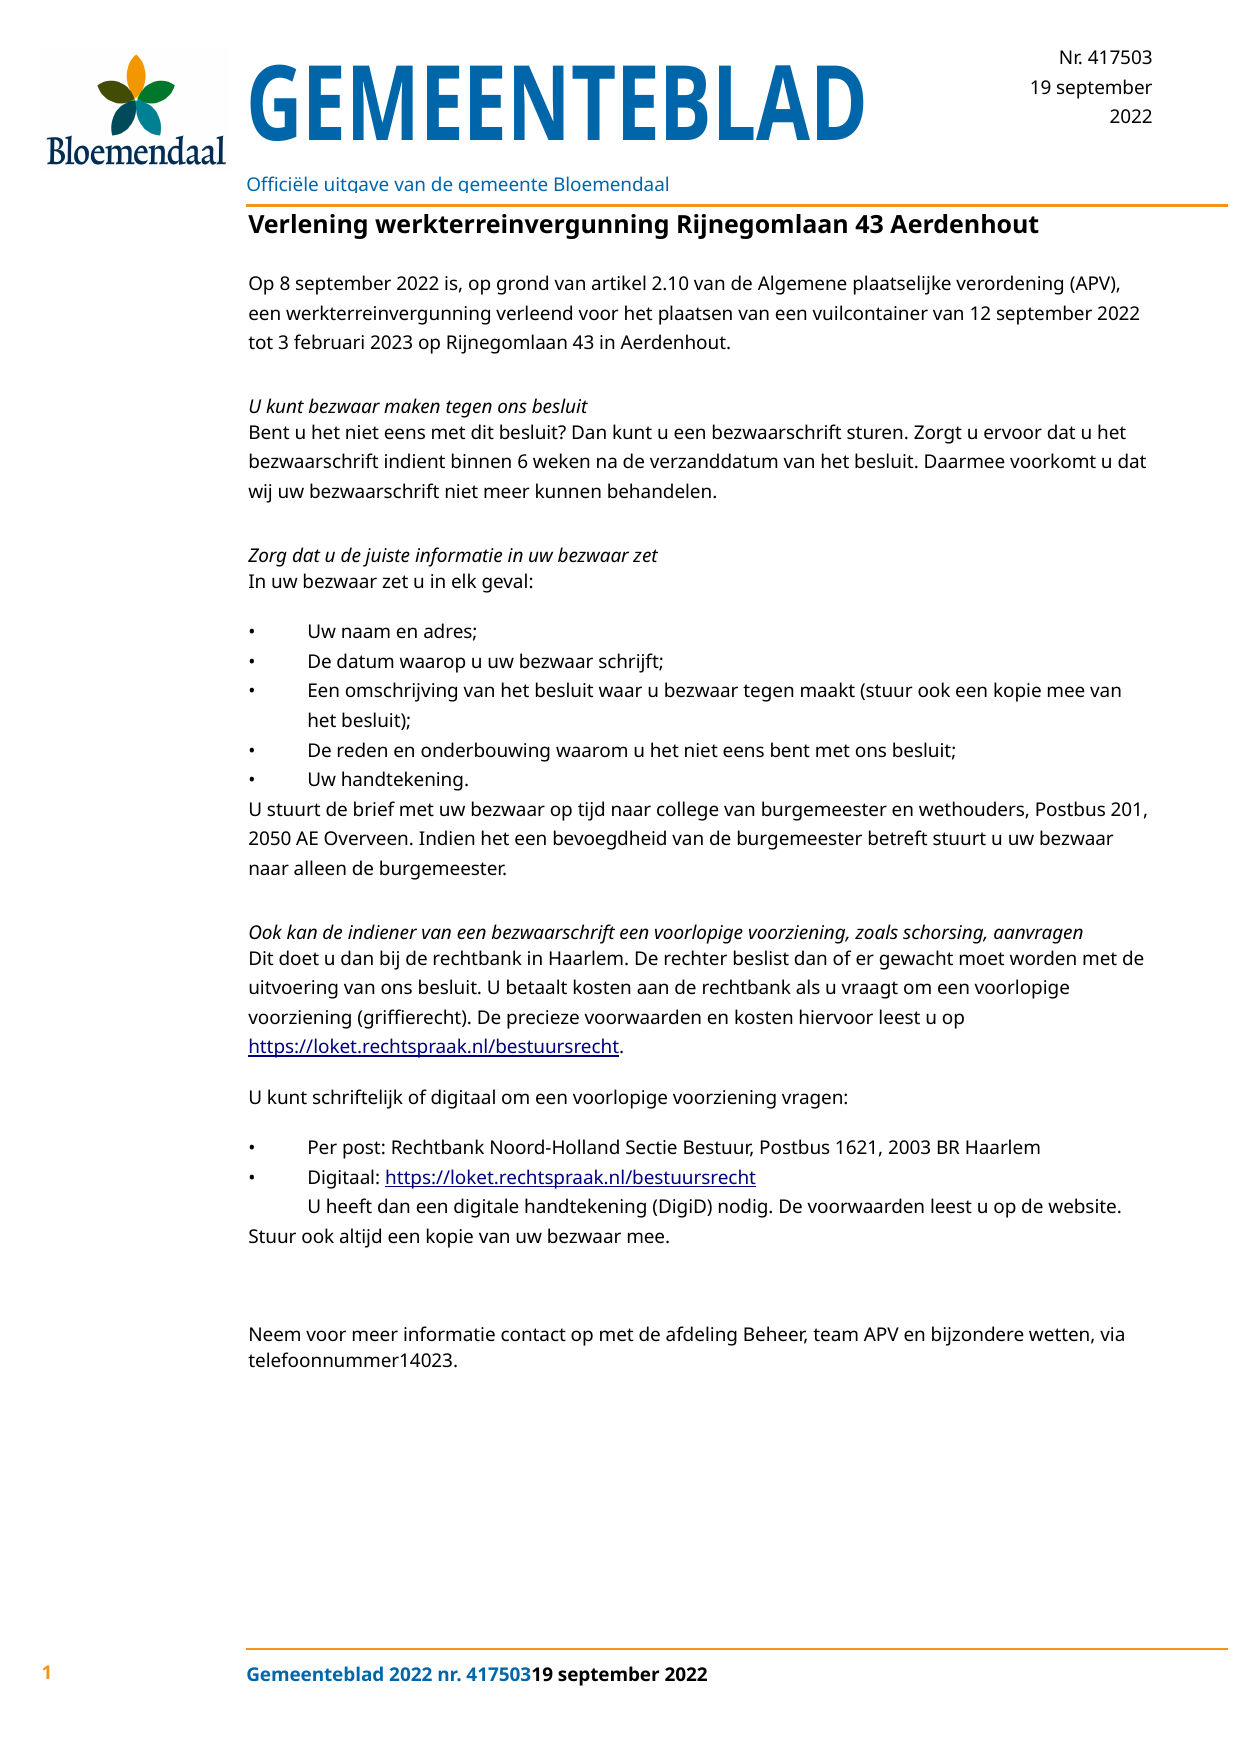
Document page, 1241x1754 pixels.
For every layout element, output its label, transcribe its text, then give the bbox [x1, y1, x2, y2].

list Uw handtekening. [248, 766, 1152, 792]
text Verlening werkterreinvergunning Rijnegomlaan 43 Aerdenhout [248, 207, 1152, 241]
text In uw bezwaar zet u in elk geval: [248, 568, 1152, 594]
list De datum waarop u uw bezwaar schrijft; [248, 648, 1152, 674]
text U kunt schriftelijk of digitaal om een voorlopige voorziening vragen: [248, 1084, 1152, 1110]
text Neem voor meer informatie contact op met de afdeling Beheer, team APV en bijzondere wetten, via telefoonnummer14023. [248, 1321, 1152, 1373]
text Op 8 september 2022 is, op grond van artikel 2.10 van de Algemene plaatselijke verordening (APV), een werkterreinvergunning verleend voor het plaatsen van een vuilcontainer van 12 september 2022 tot 3 februari 2023 op Rijnegomlaan 43 in Aerdenhout. [248, 270, 1152, 355]
text U kunt bezwaar maken tegen ons besluit [248, 393, 1152, 419]
text Zorg dat u de juiste informatie in uw bezwaar zet [248, 542, 1152, 568]
list Uw naam en adres; [248, 618, 1152, 644]
text Ook kan de indiener van een bezwaarschrift een voorlopige voorziening, zoals schorsing, aanvragen [248, 919, 1152, 945]
text Stuur ook altijd een kopie van uw bezwaar mee. [248, 1223, 1152, 1249]
picture [41, 47, 231, 172]
text U stuurt de brief met uw bezwaar op tijd naar college van burgemeester en wethouders, Postbus 201, 2050 AE Overveen. Indien het een bevoegdheid van de burgemeester betreft stuurt u uw bezwaar naar alleen de burgemeester. [248, 796, 1152, 881]
list Per post: Rechtbank Noord-Holland Sectie Bestuur, Postbus 1621, 2003 BR Haarlem [248, 1134, 1152, 1160]
list Digitaal: https://loket.rechtspraak.nl/bestuursrecht [248, 1164, 1152, 1190]
text Bent u het niet eens met dit besluit? Dan kunt u een bezwaarschrift sturen. Zorgt u ervoor dat u het bezwaarschrift indient binnen 6 weken na de verzanddatum van het besluit. Daarmee voorkomt u dat wij uw bezwaarschrift niet meer kunnen behandelen. [248, 419, 1152, 504]
list U heeft dan een digitale handtekening (DigiD) nodig. De voorwaarden leest u op de website. [248, 1193, 1152, 1219]
text Dit doet u dan bij de rechtbank in Haarlem. De rechter beslist dan of er gewacht moet worden met de uitvoering van ons besluit. U betaalt kosten aan de rechtbank als u vraagt om een voorlopige voorziening (griffierecht). De precieze voorwaarden en kosten hiervoor leest u op https://loket.rechtspraak.nl/bestuursrecht. [248, 945, 1152, 1059]
list Een omschrijving van het besluit waar u bezwaar tegen maakt (stuur ook een kopie mee van het besluit); [248, 678, 1152, 733]
list De reden en onderbouwing waarom u het niet eens bent met ons besluit; [248, 737, 1152, 762]
